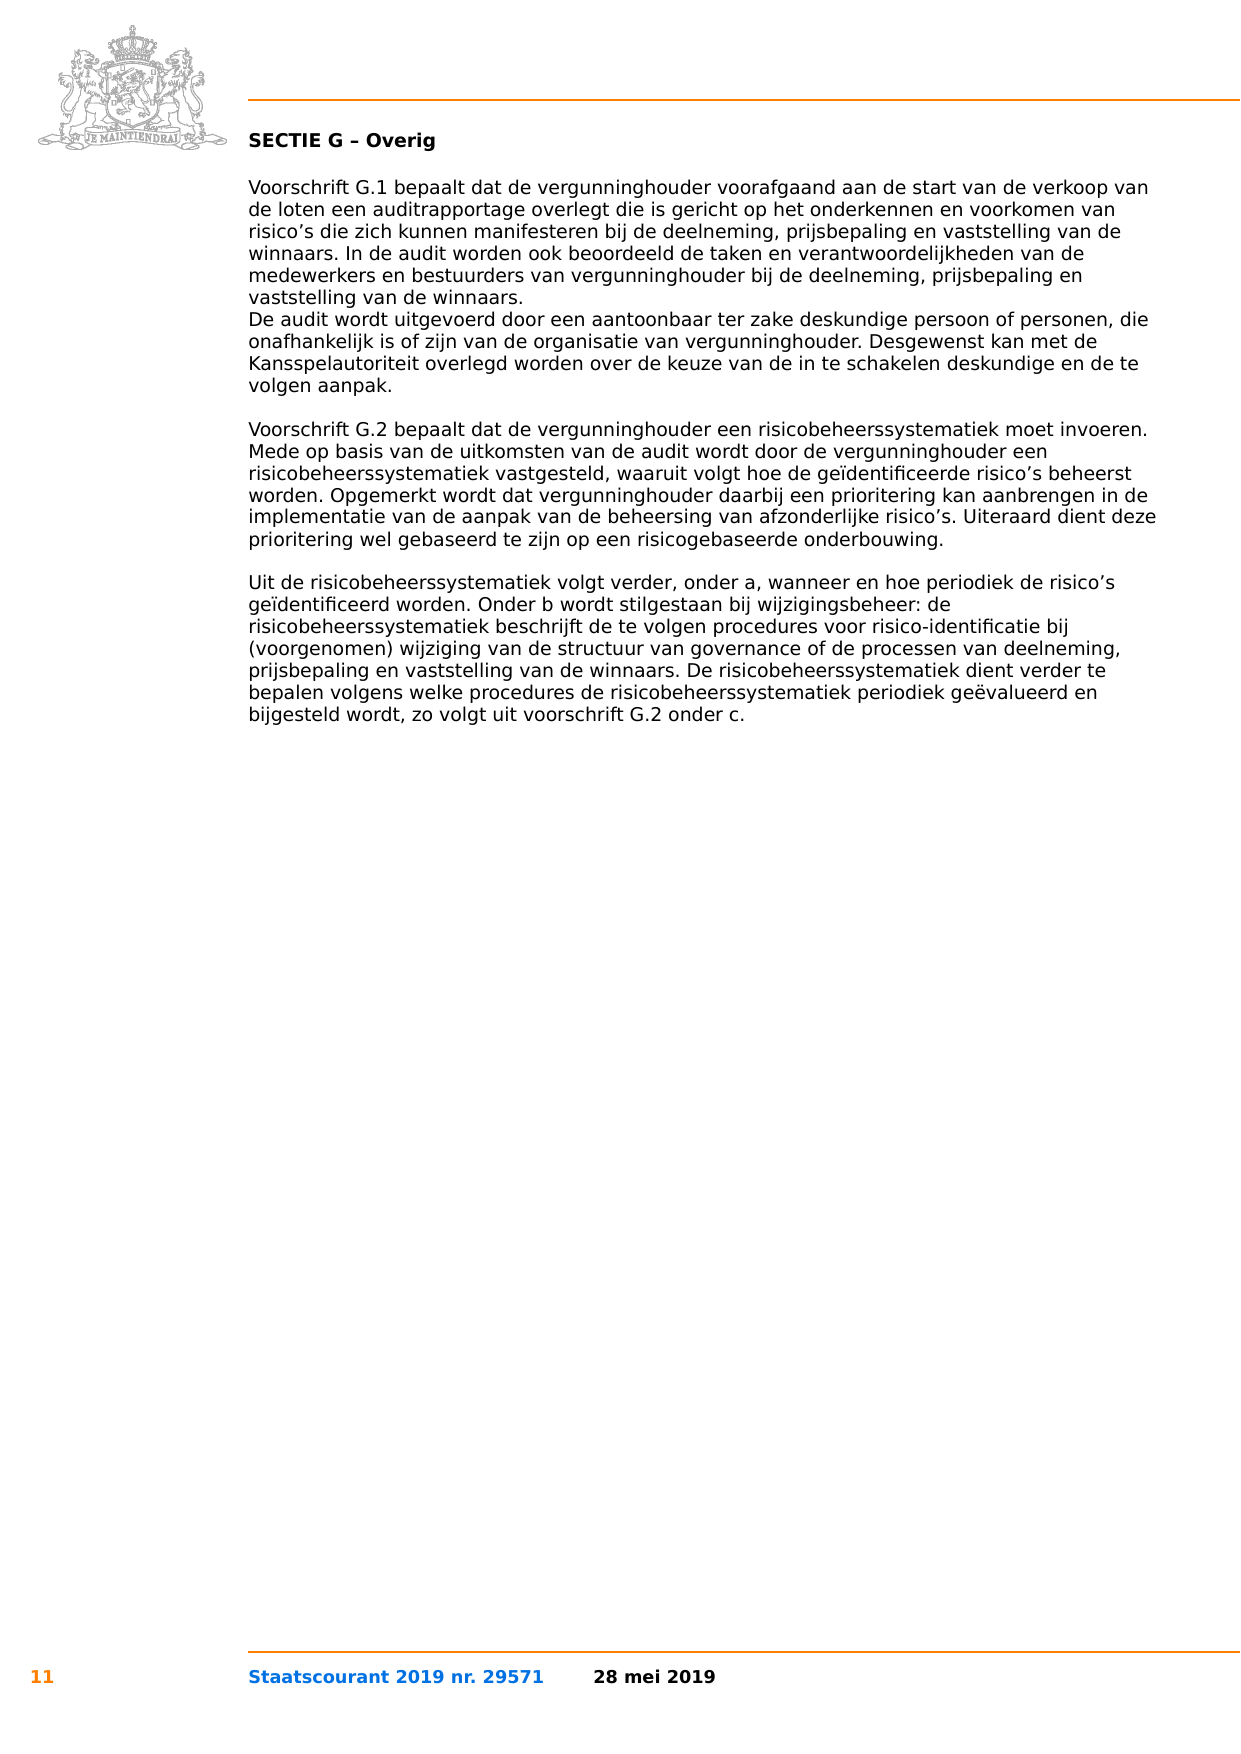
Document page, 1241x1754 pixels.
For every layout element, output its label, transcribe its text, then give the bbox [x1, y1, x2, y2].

subtitle SECTIE G – Overig [248, 130, 1163, 152]
text Uit de risicobeheerssystematiek volgt verder, onder a, wanneer en hoe periodiek de risico’s geïdentificeerd worden. Onder b wordt stilgestaan bij wijzigingsbeheer: de risicobeheerssystematiek beschrijft de te volgen procedures voor risico-identificatie bij (voorgenomen) wijziging van de structuur van governance of de processen van deelneming, prijsbepaling en vaststelling van de winnaars. De risicobeheerssystematiek dient verder te bepalen volgens welke procedures de risicobeheerssystematiek periodiek geëvalueerd en bijgesteld wordt, zo volgt uit voorschrift G.2 onder c. [248, 572, 1163, 726]
text Voorschrift G.1 bepaalt dat de vergunninghouder voorafgaand aan de start van de verkoop van de loten een auditrapportage overlegt die is gericht op het onderkennen en voorkomen van risico’s die zich kunnen manifesteren bij de deelneming, prijsbepaling en vaststelling van de winnaars. In de audit worden ook beoordeeld de taken en verantwoordelijkheden van de medewerkers en bestuurders van vergunninghouder bij de deelneming, prijsbepaling en vaststelling van de winnaars. [248, 177, 1163, 309]
text De audit wordt uitgevoerd door een aantoonbaar ter zake deskundige persoon of personen, die onafhankelijk is of zijn van de organisatie van vergunninghouder. Desgewenst kan met de Kansspelautoriteit overlegd worden over de keuze van de in te schakelen deskundige en de te volgen aanpak. [248, 309, 1163, 397]
text Voorschrift G.2 bepaalt dat de vergunninghouder een risicobeheerssystematiek moet invoeren. Mede op basis van de uitkomsten van de audit wordt door de vergunninghouder een risicobeheerssystematiek vastgesteld, waaruit volgt hoe de geïdentificeerde risico’s beheerst worden. Opgemerkt wordt dat vergunninghouder daarbij een prioritering kan aanbrengen in de implementatie van de aanpak van de beheersing van afzonderlijke risico’s. Uiteraard dient deze prioritering wel gebaseerd te zijn op een risicogebaseerde onderbouwing. [248, 418, 1163, 550]
picture [38, 25, 227, 150]
